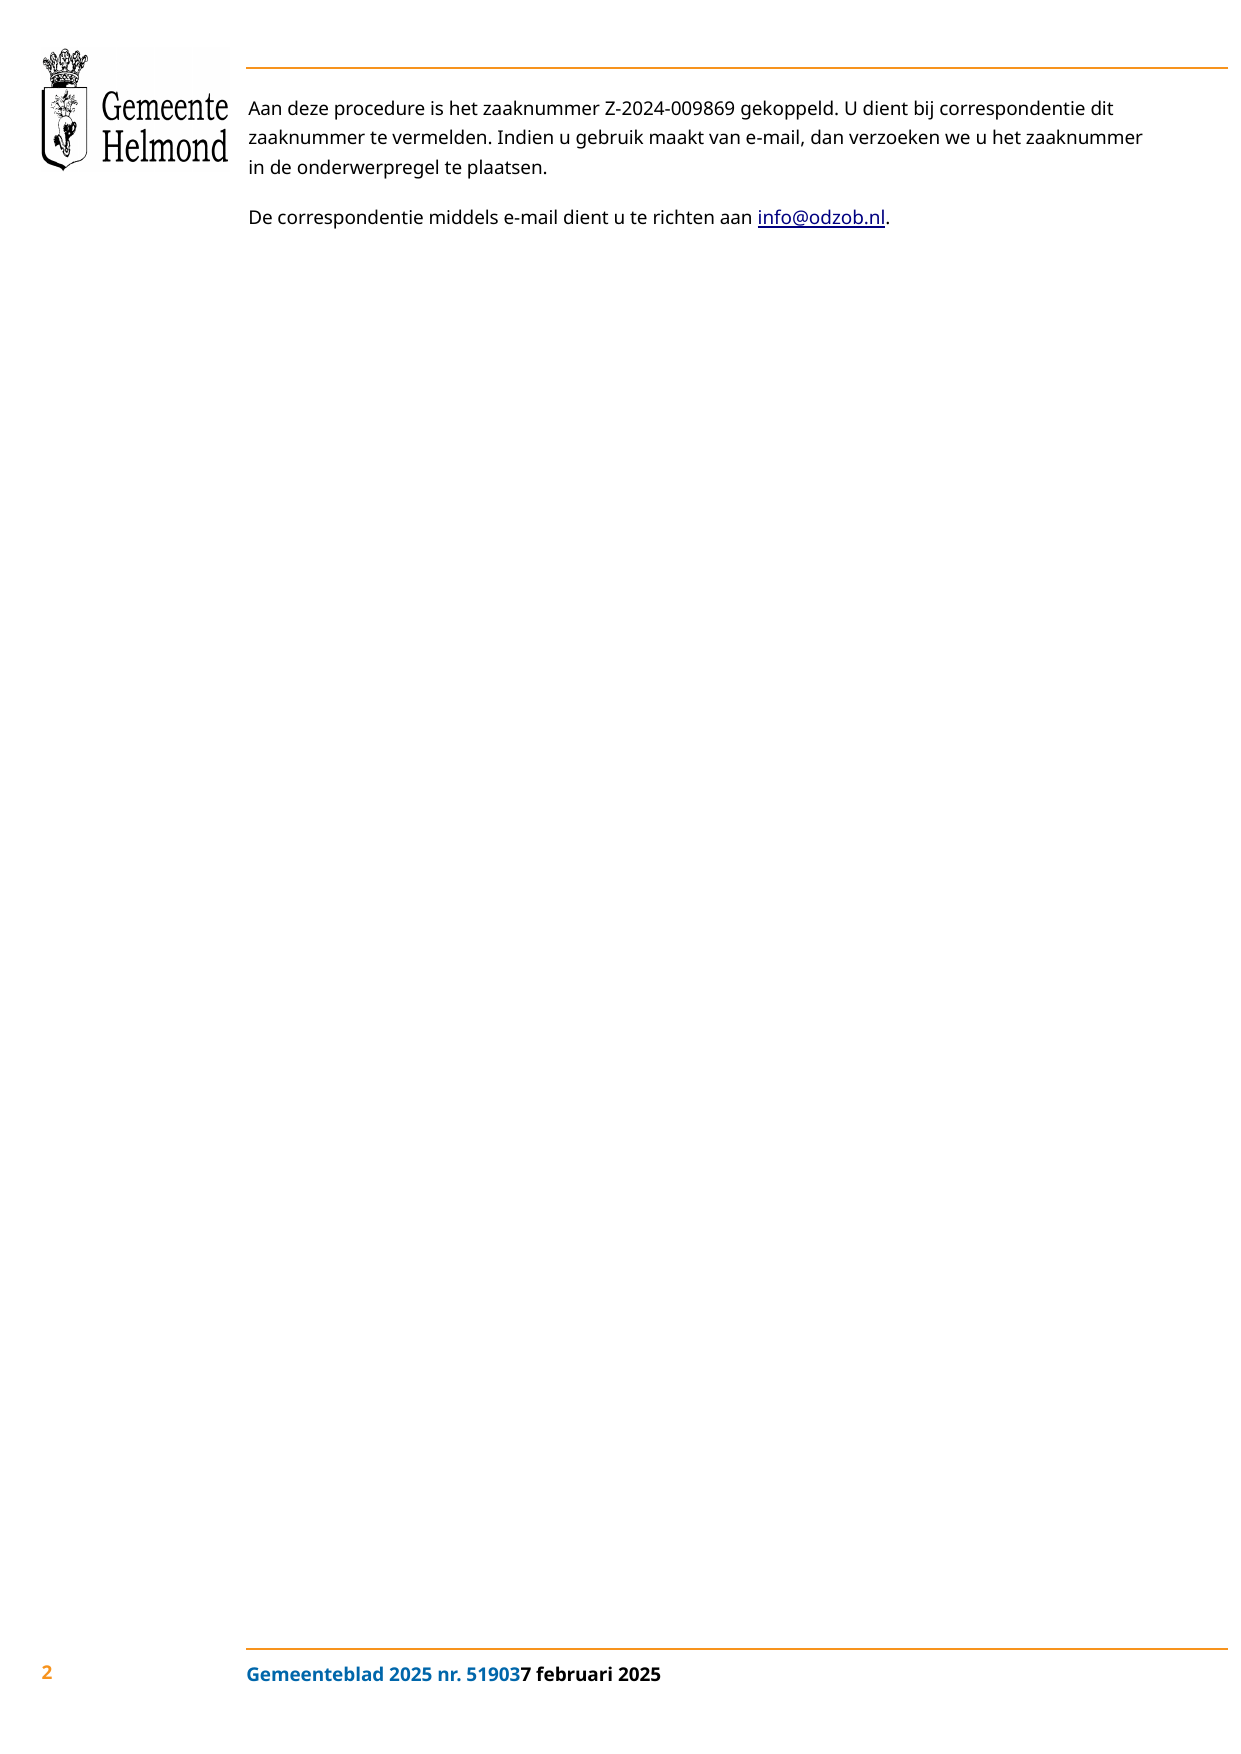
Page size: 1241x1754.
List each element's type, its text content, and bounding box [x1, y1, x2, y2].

picture [41, 47, 231, 172]
text De correspondentie middels e-mail dient u te richten aan info@odzob.nl. [248, 204, 1152, 230]
text Aan deze procedure is het zaaknummer Z-2024-009869 gekoppeld. U dient bij correspondentie dit zaaknummer te vermelden. Indien u gebruik maakt van e-mail, dan verzoeken we u het zaaknummer in de onderwerpregel te plaatsen. [248, 95, 1152, 180]
